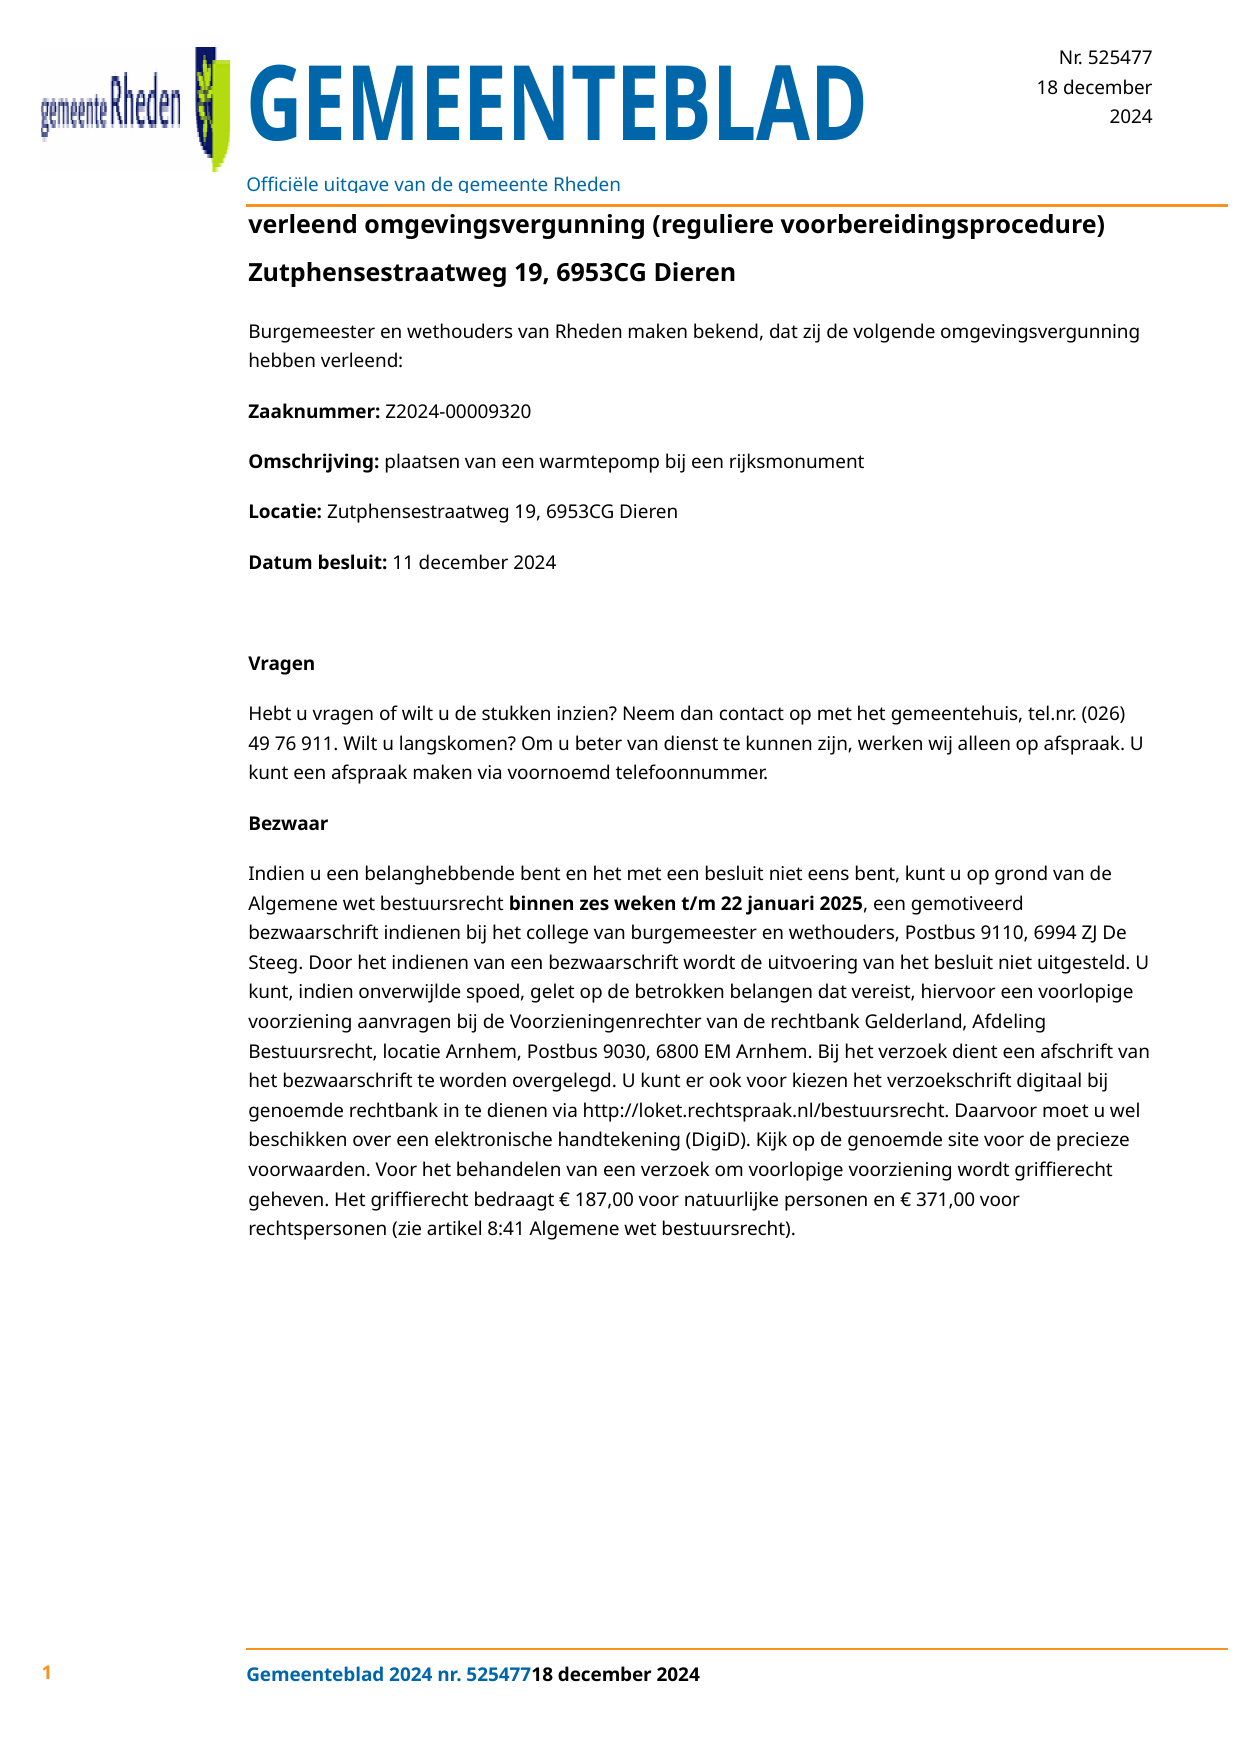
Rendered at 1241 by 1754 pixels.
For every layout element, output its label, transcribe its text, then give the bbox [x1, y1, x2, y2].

picture [41, 47, 231, 172]
text Omschrijving: plaatsen van een warmtepomp bij een rijksmonument [248, 448, 1152, 474]
text Locatie: Zutphensestraatweg 19, 6953CG Dieren [248, 499, 1152, 524]
text Bezwaar [248, 810, 1152, 836]
text verleend omgevingsvergunning (reguliere voorbereidingsprocedure) Zutphensestraatweg 19, 6953CG Dieren [248, 207, 1152, 288]
text Indien u een belanghebbende bent en het met een besluit niet eens bent, kunt u op grond van de Algemene wet bestuursrecht binnen zes weken t/m 22 januari 2025, een gemotiveerd bezwaarschrift indienen bij het college van burgemeester en wethouders, Postbus 9110, 6994 ZJ De Steeg. Door het indienen van een bezwaarschrift wordt de uitvoering van het besluit niet uitgesteld. U kunt, indien onverwijlde spoed, gelet op de betrokken belangen dat vereist, hiervoor een voorlopige voorziening aanvragen bij de Voorzieningenrechter van de rechtbank Gelderland, Afdeling Bestuursrecht, locatie Arnhem, Postbus 9030, 6800 EM Arnhem. Bij het verzoek dient een afschrift van het bezwaarschrift te worden overgelegd. U kunt er ook voor kiezen het verzoekschrift digitaal bij genoemde rechtbank in te dienen via http://loket.rechtspraak.nl/bestuursrecht. Daarvoor moet u wel beschikken over een elektronische handtekening (DigiD). Kijk op de genoemde site voor de precieze voorwaarden. Voor het behandelen van een verzoek om voorlopige voorziening wordt griffierecht geheven. Het griffierecht bedraagt € 187,00 voor natuurlijke personen en € 371,00 voor rechtspersonen (zie artikel 8:41 Algemene wet bestuursrecht). [248, 860, 1152, 1241]
text Zaaknummer: Z2024-00009320 [248, 398, 1152, 424]
text Vragen [248, 650, 1152, 676]
text Datum besluit: 11 december 2024 [248, 549, 1152, 575]
text Burgemeester en wethouders van Rheden maken bekend, dat zij de volgende omgevingsvergunning hebben verleend: [248, 318, 1152, 373]
text Hebt u vragen of wilt u de stukken inzien? Neem dan contact op met het gemeentehuis, tel.nr. (026) 49 76 911. Wilt u langskomen? Om u beter van dienst te kunnen zijn, werken wij alleen op afspraak. U kunt een afspraak maken via voornoemd telefoonnummer. [248, 700, 1152, 785]
